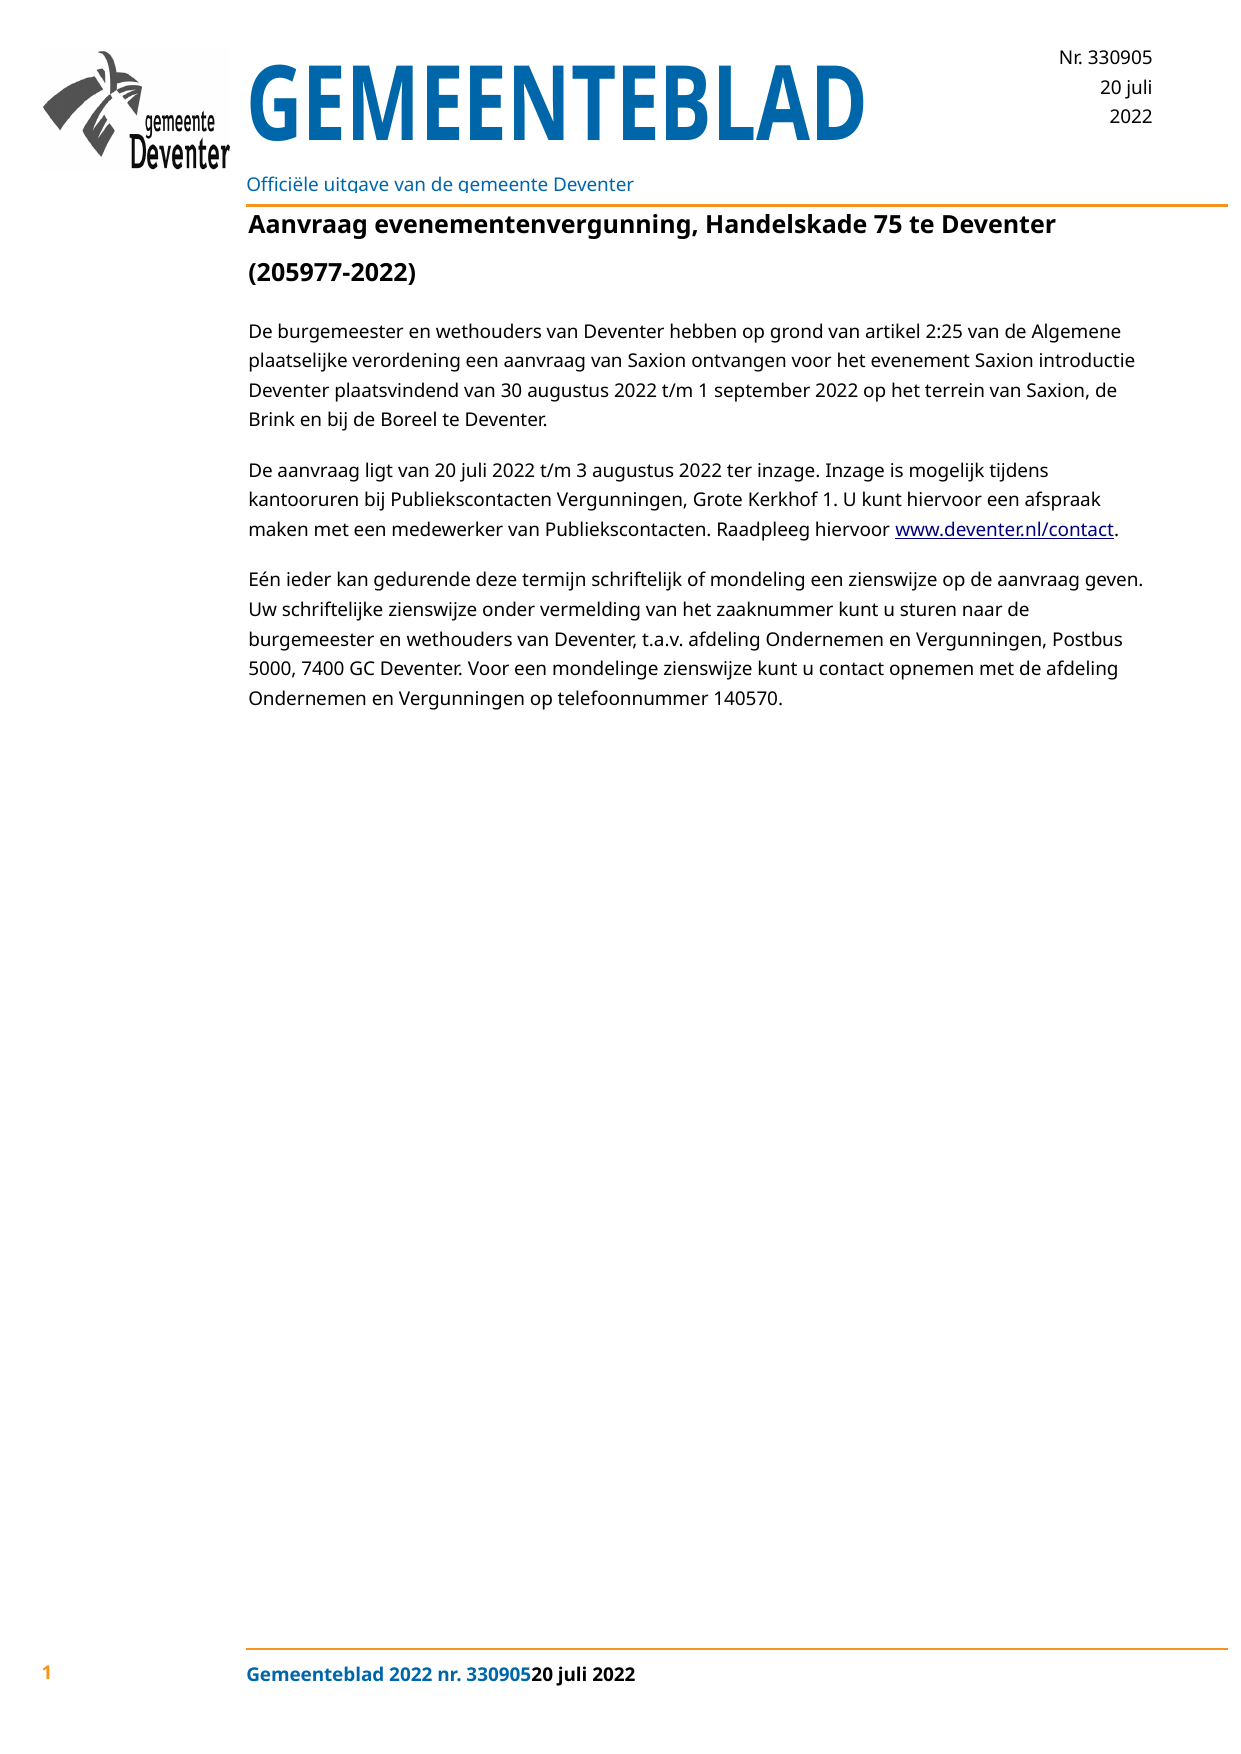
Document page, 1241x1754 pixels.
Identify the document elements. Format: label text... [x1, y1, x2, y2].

text De burgemeester en wethouders van Deventer hebben op grond van artikel 2:25 van de Algemene plaatselijke verordening een aanvraag van Saxion ontvangen voor het evenement Saxion introductie Deventer plaatsvindend van 30 augustus 2022 t/m 1 september 2022 op het terrein van Saxion, de Brink en bij de Boreel te Deventer. [248, 318, 1152, 432]
text De aanvraag ligt van 20 juli 2022 t/m 3 augustus 2022 ter inzage. Inzage is mogelijk tijdens kantooruren bij Publiekscontacten Vergunningen, Grote Kerkhof 1. U kunt hiervoor een afspraak maken met een medewerker van Publiekscontacten. Raadpleeg hiervoor www.deventer.nl/contact. [248, 457, 1152, 542]
text Aanvraag evenementenvergunning, Handelskade 75 te Deventer (205977-2022) [248, 207, 1152, 288]
picture [41, 47, 231, 172]
text Eén ieder kan gedurende deze termijn schriftelijk of mondeling een zienswijze op de aanvraag geven. Uw schriftelijke zienswijze onder vermelding van het zaaknummer kunt u sturen naar de burgemeester en wethouders van Deventer, t.a.v. afdeling Ondernemen en Vergunningen, Postbus 5000, 7400 GC Deventer. Voor een mondelinge zienswijze kunt u contact opnemen met de afdeling Ondernemen en Vergunningen op telefoonnummer 140570. [248, 567, 1152, 711]
